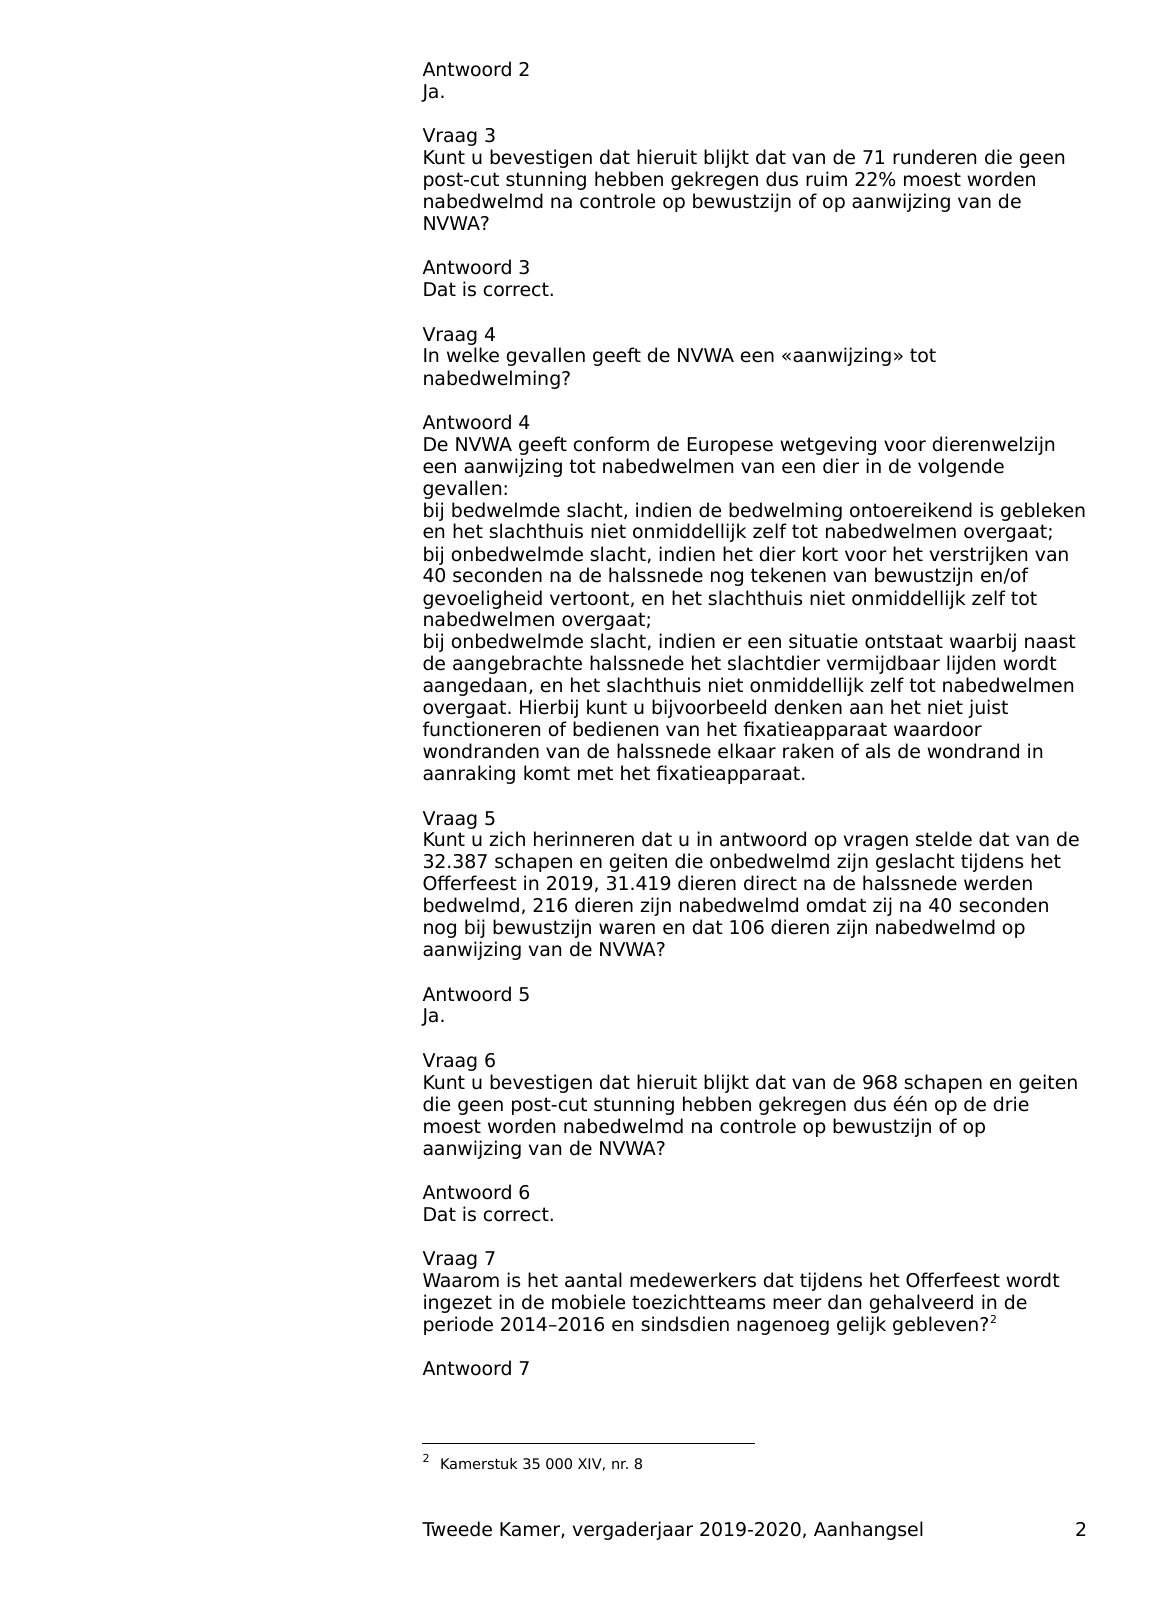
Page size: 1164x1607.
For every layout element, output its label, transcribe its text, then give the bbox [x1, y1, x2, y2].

text Waarom is het aantal medewerkers dat tijdens het Offerfeest wordt ingezet in de mobiele toezichtteams meer dan gehalveerd in de periode 2014–2016 en sindsdien nagenoeg gelijk gebleven? [422, 1270, 1087, 1336]
text Antwoord 7 [422, 1358, 1087, 1380]
text In welke gevallen geeft de NVWA een «aanwijzing» tot nabedwelming? [422, 345, 1087, 389]
text Kamerstuk 35 000 XIV, nr. 8 [422, 1452, 1087, 1474]
text Vraag 6 [422, 1049, 1087, 1072]
text Kunt u zich herinneren dat u in antwoord op vragen stelde dat van de 32.387 schapen en geiten die onbedwelmd zijn geslacht tijdens het Offerfeest in 2019, 31.419 dieren direct na de halssnede werden bedwelmd, 216 dieren zijn nabedwelmd omdat zij na 40 seconden nog bij bewustzijn waren en dat 106 dieren zijn nabedwelmd op aanwijzing van de NVWA? [422, 829, 1087, 961]
text Antwoord 5 [422, 983, 1087, 1005]
text Vraag 5 [422, 807, 1087, 829]
text Ja. [422, 81, 1087, 103]
text bij onbedwelmde slacht, indien er een situatie ontstaat waarbij naast de aangebrachte halssnede het slachtdier vermijdbaar lijden wordt aangedaan, en het slachthuis niet onmiddellijk zelf tot nabedwelmen overgaat. Hierbij kunt u bijvoorbeeld denken aan het niet juist functioneren of bedienen van het fixatieapparaat waardoor wondranden van de halssnede elkaar raken of als de wondrand in aanraking komt met het fixatieapparaat. [422, 631, 1087, 785]
text Dat is correct. [422, 1204, 1087, 1226]
text De NVWA geeft conform de Europese wetgeving voor dierenwelzijn een aanwijzing tot nabedwelmen van een dier in de volgende gevallen: [422, 433, 1087, 499]
text Vraag 7 [422, 1248, 1087, 1270]
text Vraag 4 [422, 323, 1087, 345]
text Antwoord 3 [422, 257, 1087, 279]
text Antwoord 2 [422, 59, 1087, 81]
text bij onbedwelmde slacht, indien het dier kort voor het verstrijken van 40 seconden na de halssnede nog tekenen van bewustzijn en/of gevoeligheid vertoont, en het slachthuis niet onmiddellijk zelf tot nabedwelmen overgaat; [422, 543, 1087, 631]
text Dat is correct. [422, 279, 1087, 301]
text Antwoord 6 [422, 1182, 1087, 1204]
text Ja. [422, 1005, 1087, 1027]
text Vraag 3 [422, 125, 1087, 147]
text Kunt u bevestigen dat hieruit blijkt dat van de 968 schapen en geiten die geen post-cut stunning hebben gekregen dus één op de drie moest worden nabedwelmd na controle op bewustzijn of op aanwijzing van de NVWA? [422, 1072, 1087, 1159]
text bij bedwelmde slacht, indien de bedwelming ontoereikend is gebleken en het slachthuis niet onmiddellijk zelf tot nabedwelmen overgaat; [422, 499, 1087, 543]
text Kunt u bevestigen dat hieruit blijkt dat van de 71 runderen die geen post-cut stunning hebben gekregen dus ruim 22% moest worden nabedwelmd na controle op bewustzijn of op aanwijzing van de NVWA? [422, 147, 1087, 235]
text Antwoord 4 [422, 412, 1087, 433]
